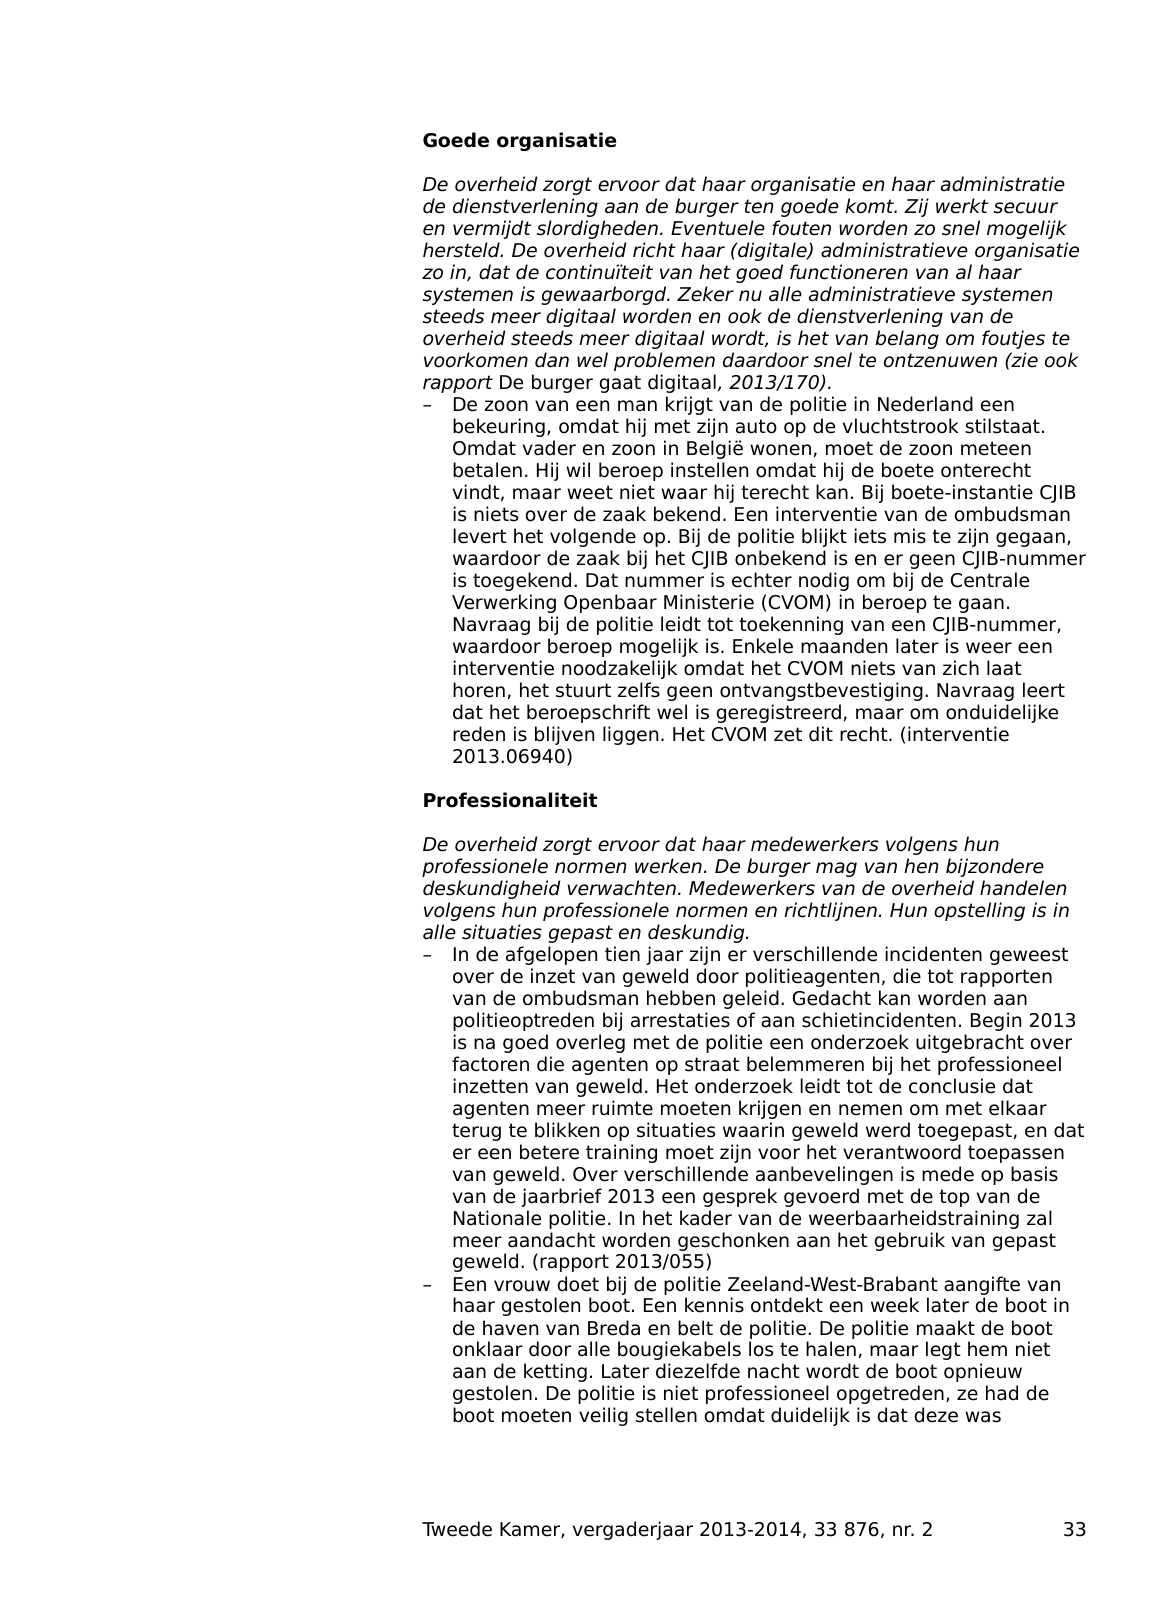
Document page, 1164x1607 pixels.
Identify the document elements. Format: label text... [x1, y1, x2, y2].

subtitle Goede organisatie [422, 130, 1087, 152]
text – De zoon van een man krijgt van de politie in Nederland een bekeuring, omdat hij met zijn auto op de vluchtstrook stilstaat. Omdat vader en zoon in België wonen, moet de zoon meteen betalen. Hij wil beroep instellen omdat hij de boete onterecht vindt, maar weet niet waar hij terecht kan. Bij boete-instantie CJIB is niets over de zaak bekend. Een interventie van de ombudsman levert het volgende op. Bij de politie blijkt iets mis te zijn gegaan, waardoor de zaak bij het CJIB onbekend is en er geen CJIB-nummer is toegekend. Dat nummer is echter nodig om bij de Centrale Verwerking Openbaar Ministerie (CVOM) in beroep te gaan. Navraag bij de politie leidt tot toekenning van een CJIB-nummer, waardoor beroep mogelijk is. Enkele maanden later is weer een interventie noodzakelijk omdat het CVOM niets van zich laat horen, het stuurt zelfs geen ontvangstbevestiging. Navraag leert dat het beroepschrift wel is geregistreerd, maar om onduidelijke reden is blijven liggen. Het CVOM zet dit recht. (interventie 2013.06940) [422, 394, 1087, 767]
text De overheid zorgt ervoor dat haar organisatie en haar administratie de dienstverlening aan de burger ten goede komt. Zij werkt secuur en vermijdt slordigheden. Eventuele fouten worden zo snel mogelijk hersteld. De overheid richt haar (digitale) administratieve organisatie zo in, dat de continuïteit van het goed functioneren van al haar systemen is gewaarborgd. Zeker nu alle administratieve systemen steeds meer digitaal worden en ook de dienstverlening van de overheid steeds meer digitaal wordt, is het van belang om foutjes te voorkomen dan wel problemen daardoor snel te ontzenuwen (zie ook rapport De burger gaat digitaal, 2013/170). [422, 174, 1087, 394]
text De overheid zorgt ervoor dat haar medewerkers volgens hun professionele normen werken. De burger mag van hen bijzondere deskundigheid verwachten. Medewerkers van de overheid handelen volgens hun professionele normen en richtlijnen. Hun opstelling is in alle situaties gepast en deskundig. [422, 834, 1087, 944]
subtitle Professionaliteit [422, 790, 1087, 812]
text – In de afgelopen tien jaar zijn er verschillende incidenten geweest over de inzet van geweld door politieagenten, die tot rapporten van de ombudsman hebben geleid. Gedacht kan worden aan politieoptreden bij arrestaties of aan schietincidenten. Begin 2013 is na goed overleg met de politie een onderzoek uitgebracht over factoren die agenten op straat belemmeren bij het professioneel inzetten van geweld. Het onderzoek leidt tot de conclusie dat agenten meer ruimte moeten krijgen en nemen om met elkaar terug te blikken op situaties waarin geweld werd toegepast, en dat er een betere training moet zijn voor het verantwoord toepassen van geweld. Over verschillende aanbevelingen is mede op basis van de jaarbrief 2013 een gesprek gevoerd met de top van de Nationale politie. In het kader van de weerbaarheidstraining zal meer aandacht worden geschonken aan het gebruik van gepast geweld. (rapport 2013/055) [422, 944, 1087, 1273]
text – Een vrouw doet bij de politie Zeeland-West-Brabant aangifte van haar gestolen boot. Een kennis ontdekt een week later de boot in de haven van Breda en belt de politie. De politie maakt de boot onklaar door alle bougiekabels los te halen, maar legt hem niet aan de ketting. Later diezelfde nacht wordt de boot opnieuw gestolen. De politie is niet professioneel opgetreden, ze had de boot moeten veilig stellen omdat duidelijk is dat deze was [422, 1273, 1087, 1427]
